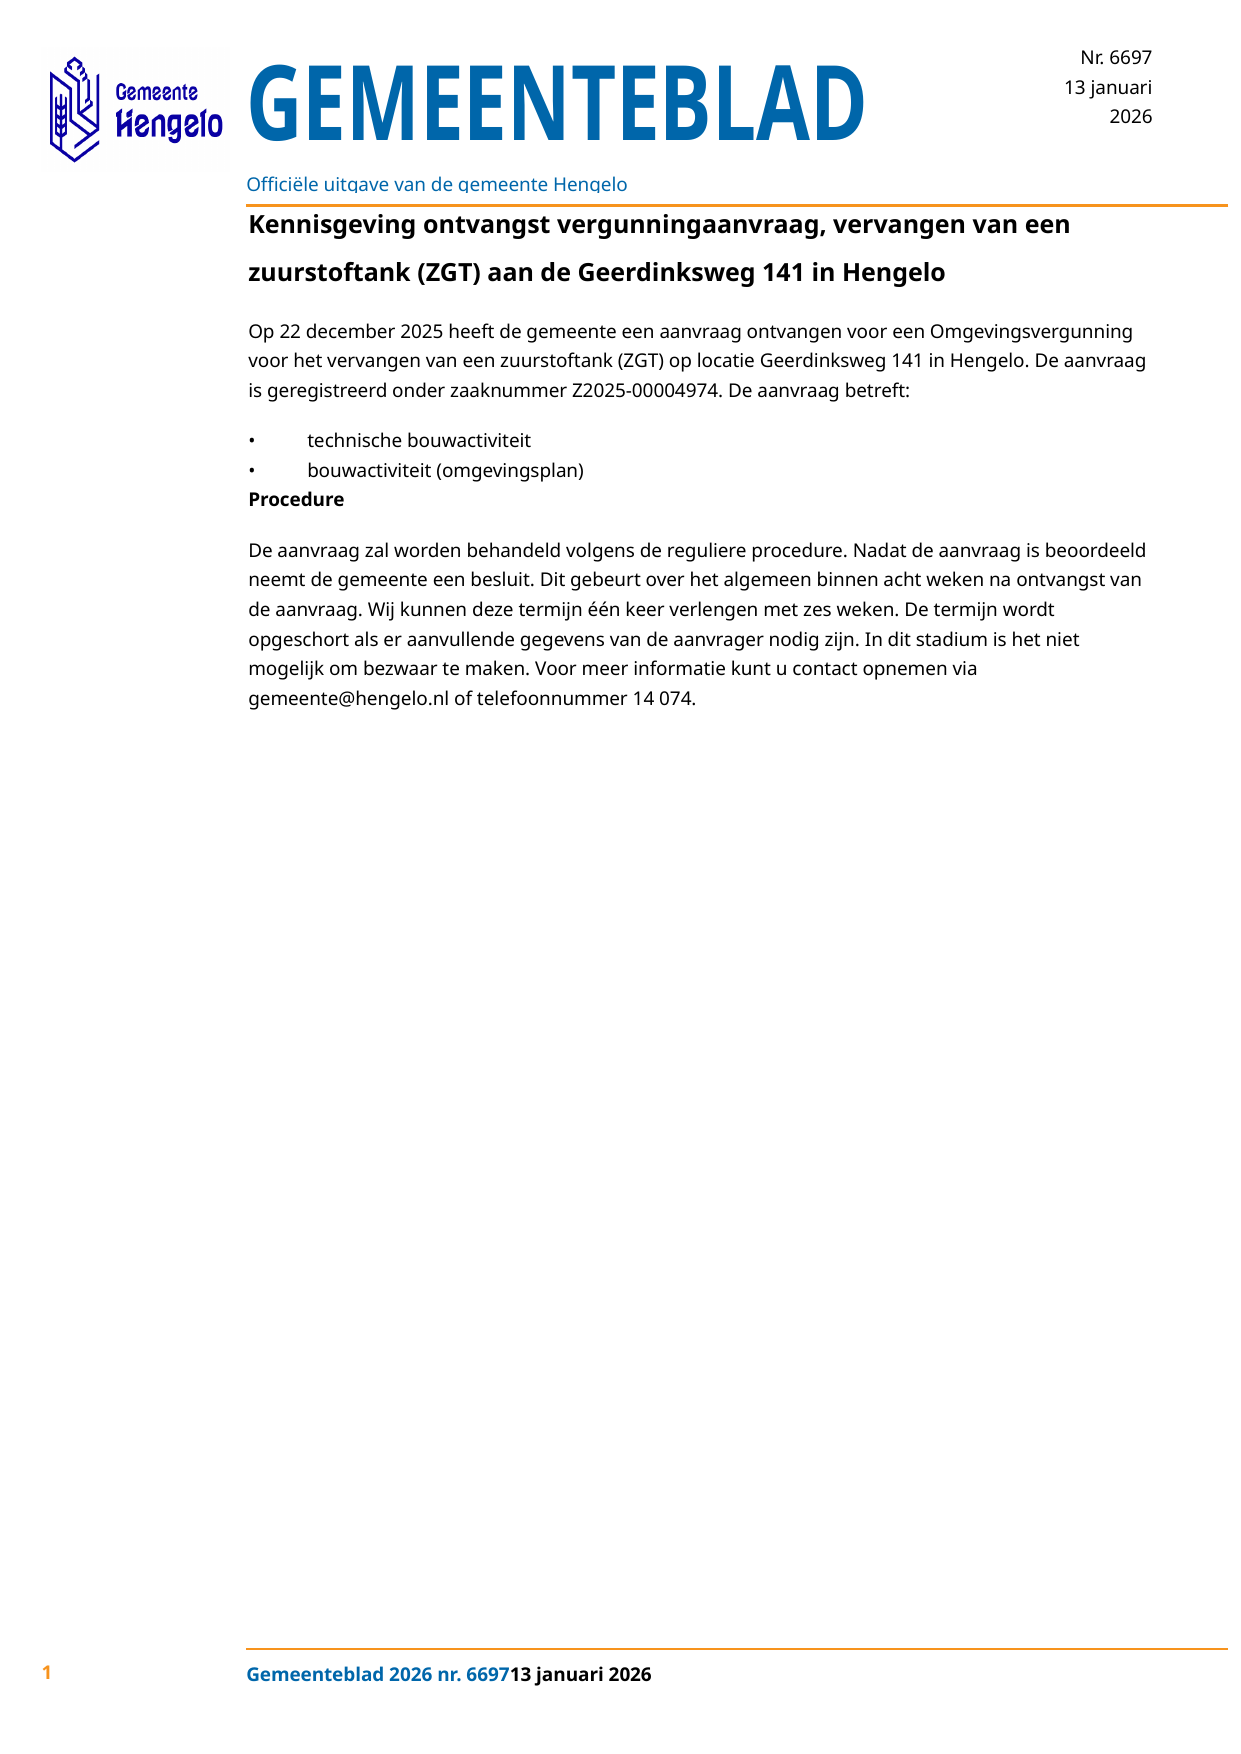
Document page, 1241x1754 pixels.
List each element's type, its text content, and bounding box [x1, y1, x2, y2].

list bouwactiviteit (omgevingsplan) [248, 457, 1152, 483]
text De aanvraag zal worden behandeld volgens de reguliere procedure. Nadat de aanvraag is beoordeeld neemt de gemeente een besluit. Dit gebeurt over het algemeen binnen acht weken na ontvangst van de aanvraag. Wij kunnen deze termijn één keer verlengen met zes weken. De termijn wordt opgeschort als er aanvullende gegevens van de aanvrager nodig zijn. In dit stadium is het niet mogelijk om bezwaar te maken. Voor meer informatie kunt u contact opnemen via gemeente@hengelo.nl of telefoonnummer 14 074. [248, 537, 1152, 711]
text Kennisgeving ontvangst vergunningaanvraag, vervangen van een zuurstoftank (ZGT) aan de Geerdinksweg 141 in Hengelo [248, 207, 1152, 288]
text Op 22 december 2025 heeft de gemeente een aanvraag ontvangen voor een Omgevingsvergunning voor het vervangen van een zuurstoftank (ZGT) op locatie Geerdinksweg 141 in Hengelo. De aanvraag is geregistreerd onder zaaknummer Z2025-00004974. De aanvraag betreft: [248, 318, 1152, 403]
text Procedure [248, 487, 1152, 512]
picture [41, 47, 231, 172]
list technische bouwactiviteit [248, 427, 1152, 453]
